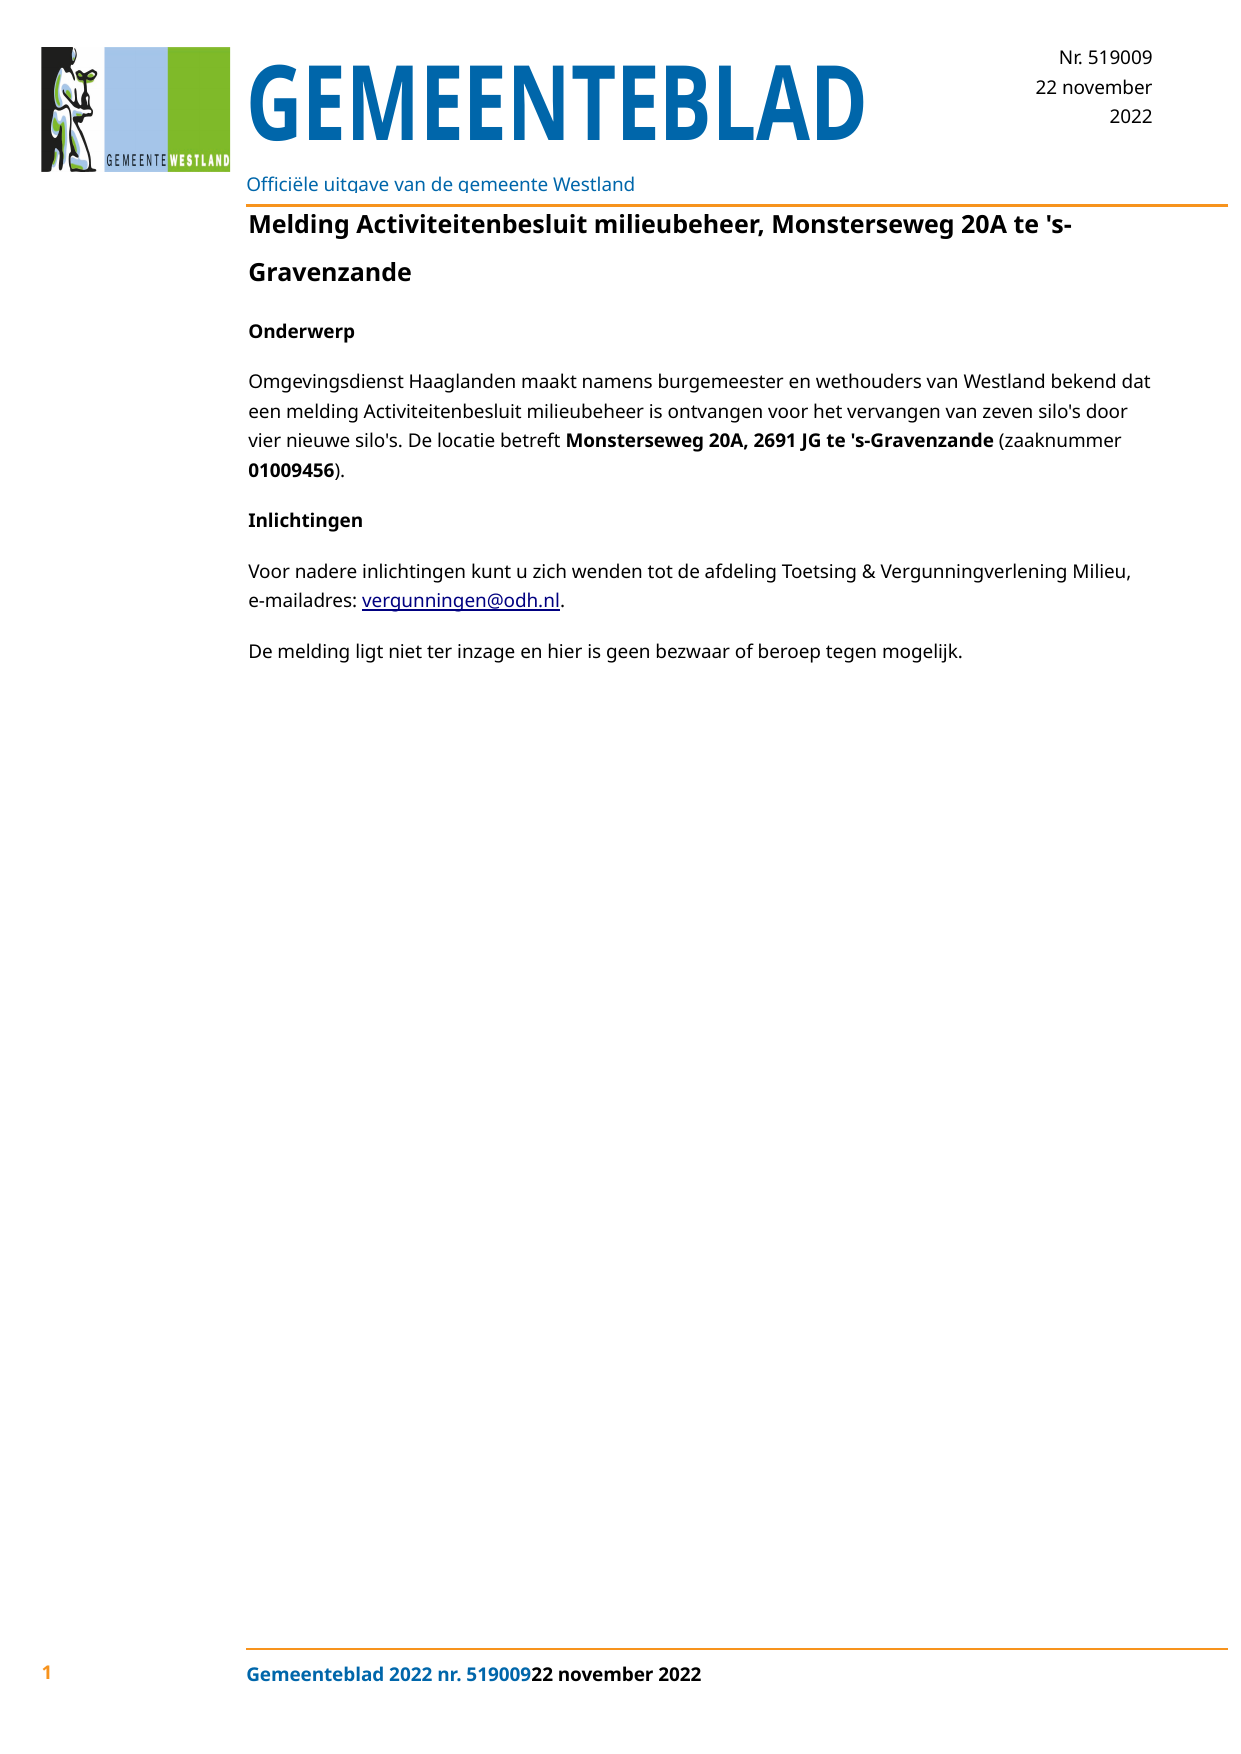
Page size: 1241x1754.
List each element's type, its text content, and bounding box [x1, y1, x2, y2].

text Inlichtingen [248, 507, 1152, 533]
text Onderwerp [248, 318, 1152, 344]
text Omgevingsdienst Haaglanden maakt namens burgemeester en wethouders van Westland bekend dat een melding Activiteitenbesluit milieubeheer is ontvangen voor het vervangen van zeven silo's door vier nieuwe silo's. De locatie betreft Monsterseweg 20A, 2691 JG te 's-Gravenzande (zaaknummer 01009456). [248, 368, 1152, 483]
text Voor nadere inlichtingen kunt u zich wenden tot de afdeling Toetsing & Vergunningverlening Milieu, e-mailadres: vergunningen@odh.nl. [248, 558, 1152, 613]
picture [41, 47, 231, 172]
text De melding ligt niet ter inzage en hier is geen bezwaar of beroep tegen mogelijk. [248, 638, 1152, 664]
text Melding Activiteitenbesluit milieubeheer, Monsterseweg 20A te 's-Gravenzande [248, 207, 1152, 288]
